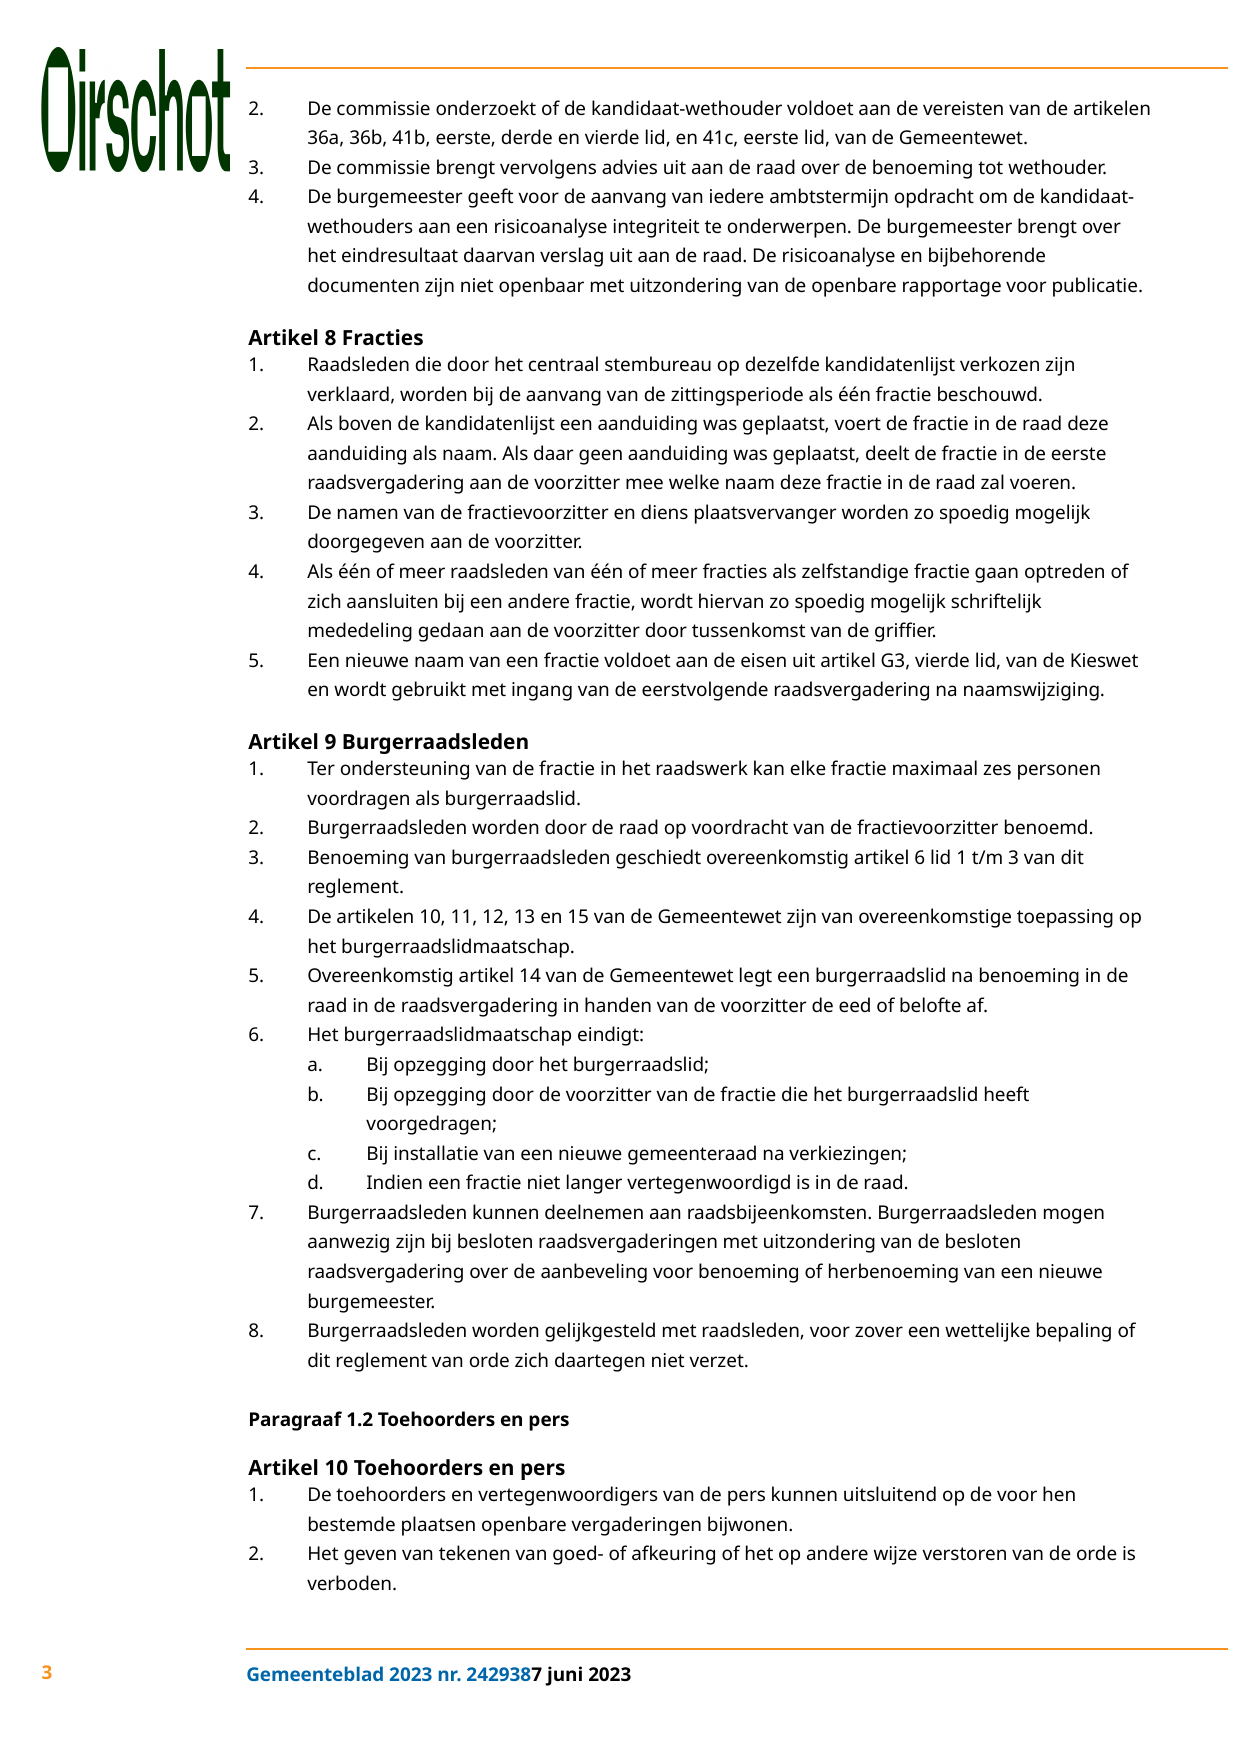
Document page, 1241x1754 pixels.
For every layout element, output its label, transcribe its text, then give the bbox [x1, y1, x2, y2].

list De commissie brengt vervolgens advies uit aan de raad over de benoeming tot wethouder. [248, 154, 1152, 180]
list Een nieuwe naam van een fractie voldoet aan de eisen uit artikel G3, vierde lid, van de Kieswet en wordt gebruikt met ingang van de eerstvolgende raadsvergadering na naamswijziging. [248, 647, 1152, 702]
list Overeenkomstig artikel 14 van de Gemeentewet legt een burgerraadslid na benoeming in de raad in de raadsvergadering in handen van de voorzitter de eed of belofte af. [248, 962, 1152, 1018]
list Het geven van tekenen van goed- of afkeuring of het op andere wijze verstoren van de orde is verboden. [248, 1540, 1152, 1596]
list Bij opzegging door de voorzitter van de fractie die het burgerraadslid heeft voorgedragen; [307, 1081, 1152, 1136]
list Als één of meer raadsleden van één of meer fracties als zelfstandige fractie gaan optreden of zich aansluiten bij een andere fractie, wordt hiervan zo spoedig mogelijk schriftelijk mededeling gedaan aan de voorzitter door tussenkomst van de griffier. [248, 558, 1152, 643]
list Raadsleden die door het centraal stembureau op dezelfde kandidatenlijst verkozen zijn verklaard, worden bij de aanvang van de zittingsperiode als één fractie beschouwd. [248, 351, 1152, 406]
list De namen van de fractievoorzitter en diens plaatsvervanger worden zo spoedig mogelijk doorgegeven aan de voorzitter. [248, 499, 1152, 554]
list Het burgerraadslidmaatschap eindigt: [248, 1022, 1152, 1047]
picture [41, 47, 231, 172]
text Artikel 8 Fracties [248, 323, 1152, 351]
list Burgerraadsleden worden gelijkgesteld met raadsleden, voor zover een wettelijke bepaling of dit reglement van orde zich daartegen niet verzet. [248, 1317, 1152, 1373]
list De artikelen 10, 11, 12, 13 en 15 van de Gemeentewet zijn van overeenkomstige toepassing op het burgerraadslidmaatschap. [248, 903, 1152, 959]
list Bij opzegging door het burgerraadslid; [307, 1051, 1152, 1077]
list Indien een fractie niet langer vertegenwoordigd is in de raad. [307, 1169, 1152, 1195]
text Paragraaf 1.2 Toehoorders en pers [248, 1406, 1152, 1432]
text Artikel 9 Burgerraadsleden [248, 727, 1152, 755]
text Artikel 10 Toehoorders en pers [248, 1453, 1152, 1481]
list Burgerraadsleden kunnen deelnemen aan raadsbijeenkomsten. Burgerraadsleden mogen aanwezig zijn bij besloten raadsvergaderingen met uitzondering van de besloten raadsvergadering over de aanbeveling voor benoeming of herbenoeming van een nieuwe burgemeester. [248, 1199, 1152, 1314]
list De burgemeester geeft voor de aanvang van iedere ambtstermijn opdracht om de kandidaat-wethouders aan een risicoanalyse integriteit te onderwerpen. De burgemeester brengt over het eindresultaat daarvan verslag uit aan de raad. De risicoanalyse en bijbehorende documenten zijn niet openbaar met uitzondering van de openbare rapportage voor publicatie. [248, 183, 1152, 298]
list De toehoorders en vertegenwoordigers van de pers kunnen uitsluitend op de voor hen bestemde plaatsen openbare vergaderingen bijwonen. [248, 1481, 1152, 1537]
list De commissie onderzoekt of de kandidaat-wethouder voldoet aan de vereisten van de artikelen 36a, 36b, 41b, eerste, derde en vierde lid, en 41c, eerste lid, van de Gemeentewet. [248, 95, 1152, 150]
list Bij installatie van een nieuwe gemeenteraad na verkiezingen; [307, 1140, 1152, 1166]
list Benoeming van burgerraadsleden geschiedt overeenkomstig artikel 6 lid 1 t/m 3 van dit reglement. [248, 844, 1152, 899]
list Als boven de kandidatenlijst een aanduiding was geplaatst, voert de fractie in de raad deze aanduiding als naam. Als daar geen aanduiding was geplaatst, deelt de fractie in de eerste raadsvergadering aan de voorzitter mee welke naam deze fractie in de raad zal voeren. [248, 410, 1152, 495]
list Ter ondersteuning van de fractie in het raadswerk kan elke fractie maximaal zes personen voordragen als burgerraadslid. [248, 755, 1152, 811]
list Burgerraadsleden worden door de raad op voordracht van de fractievoorzitter benoemd. [248, 814, 1152, 840]
